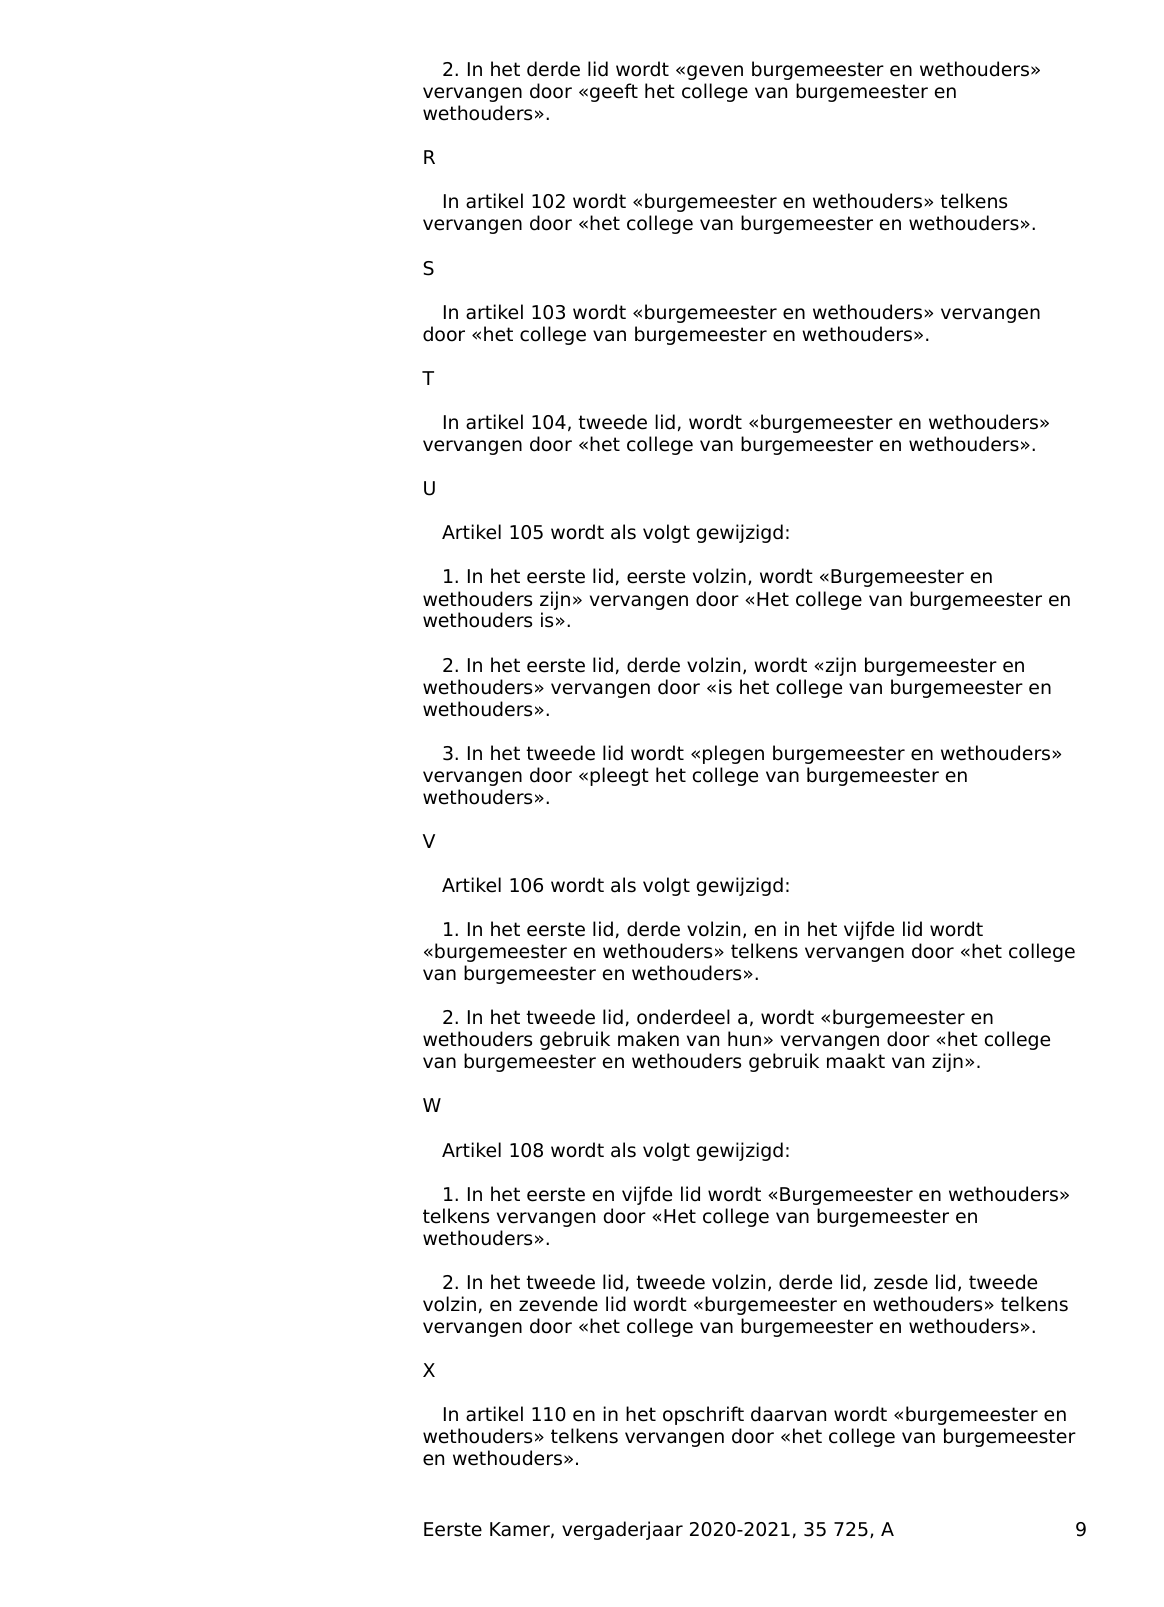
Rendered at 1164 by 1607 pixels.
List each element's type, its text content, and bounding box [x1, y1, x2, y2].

text S [422, 257, 1087, 279]
text In artikel 102 wordt «burgemeester en wethouders» telkens vervangen door «het college van burgemeester en wethouders». [422, 191, 1087, 235]
text U [422, 478, 1087, 500]
text 2. In het derde lid wordt «geven burgemeester en wethouders» vervangen door «geeft het college van burgemeester en wethouders». [422, 59, 1087, 125]
text X [422, 1360, 1087, 1382]
text Artikel 106 wordt als volgt gewijzigd: [422, 875, 1087, 897]
text 1. In het eerste lid, derde volzin, en in het vijfde lid wordt «burgemeester en wethouders» telkens vervangen door «het college van burgemeester en wethouders». [422, 919, 1087, 985]
text 1. In het eerste lid, eerste volzin, wordt «Burgemeester en wethouders zijn» vervangen door «Het college van burgemeester en wethouders is». [422, 566, 1087, 632]
text In artikel 104, tweede lid, wordt «burgemeester en wethouders» vervangen door «het college van burgemeester en wethouders». [422, 412, 1087, 456]
text V [422, 831, 1087, 853]
text Artikel 108 wordt als volgt gewijzigd: [422, 1139, 1087, 1162]
text In artikel 103 wordt «burgemeester en wethouders» vervangen door «het college van burgemeester en wethouders». [422, 302, 1087, 346]
text 1. In het eerste en vijfde lid wordt «Burgemeester en wethouders» telkens vervangen door «Het college van burgemeester en wethouders». [422, 1184, 1087, 1250]
text W [422, 1095, 1087, 1117]
text 2. In het tweede lid, tweede volzin, derde lid, zesde lid, tweede volzin, en zevende lid wordt «burgemeester en wethouders» telkens vervangen door «het college van burgemeester en wethouders». [422, 1272, 1087, 1338]
text In artikel 110 en in het opschrift daarvan wordt «burgemeester en wethouders» telkens vervangen door «het college van burgemeester en wethouders». [422, 1404, 1087, 1470]
text T [422, 368, 1087, 390]
text Artikel 105 wordt als volgt gewijzigd: [422, 522, 1087, 544]
text 2. In het eerste lid, derde volzin, wordt «zijn burgemeester en wethouders» vervangen door «is het college van burgemeester en wethouders». [422, 654, 1087, 721]
text 3. In het tweede lid wordt «plegen burgemeester en wethouders» vervangen door «pleegt het college van burgemeester en wethouders». [422, 743, 1087, 809]
text R [422, 147, 1087, 169]
text 2. In het tweede lid, onderdeel a, wordt «burgemeester en wethouders gebruik maken van hun» vervangen door «het college van burgemeester en wethouders gebruik maakt van zijn». [422, 1007, 1087, 1073]
